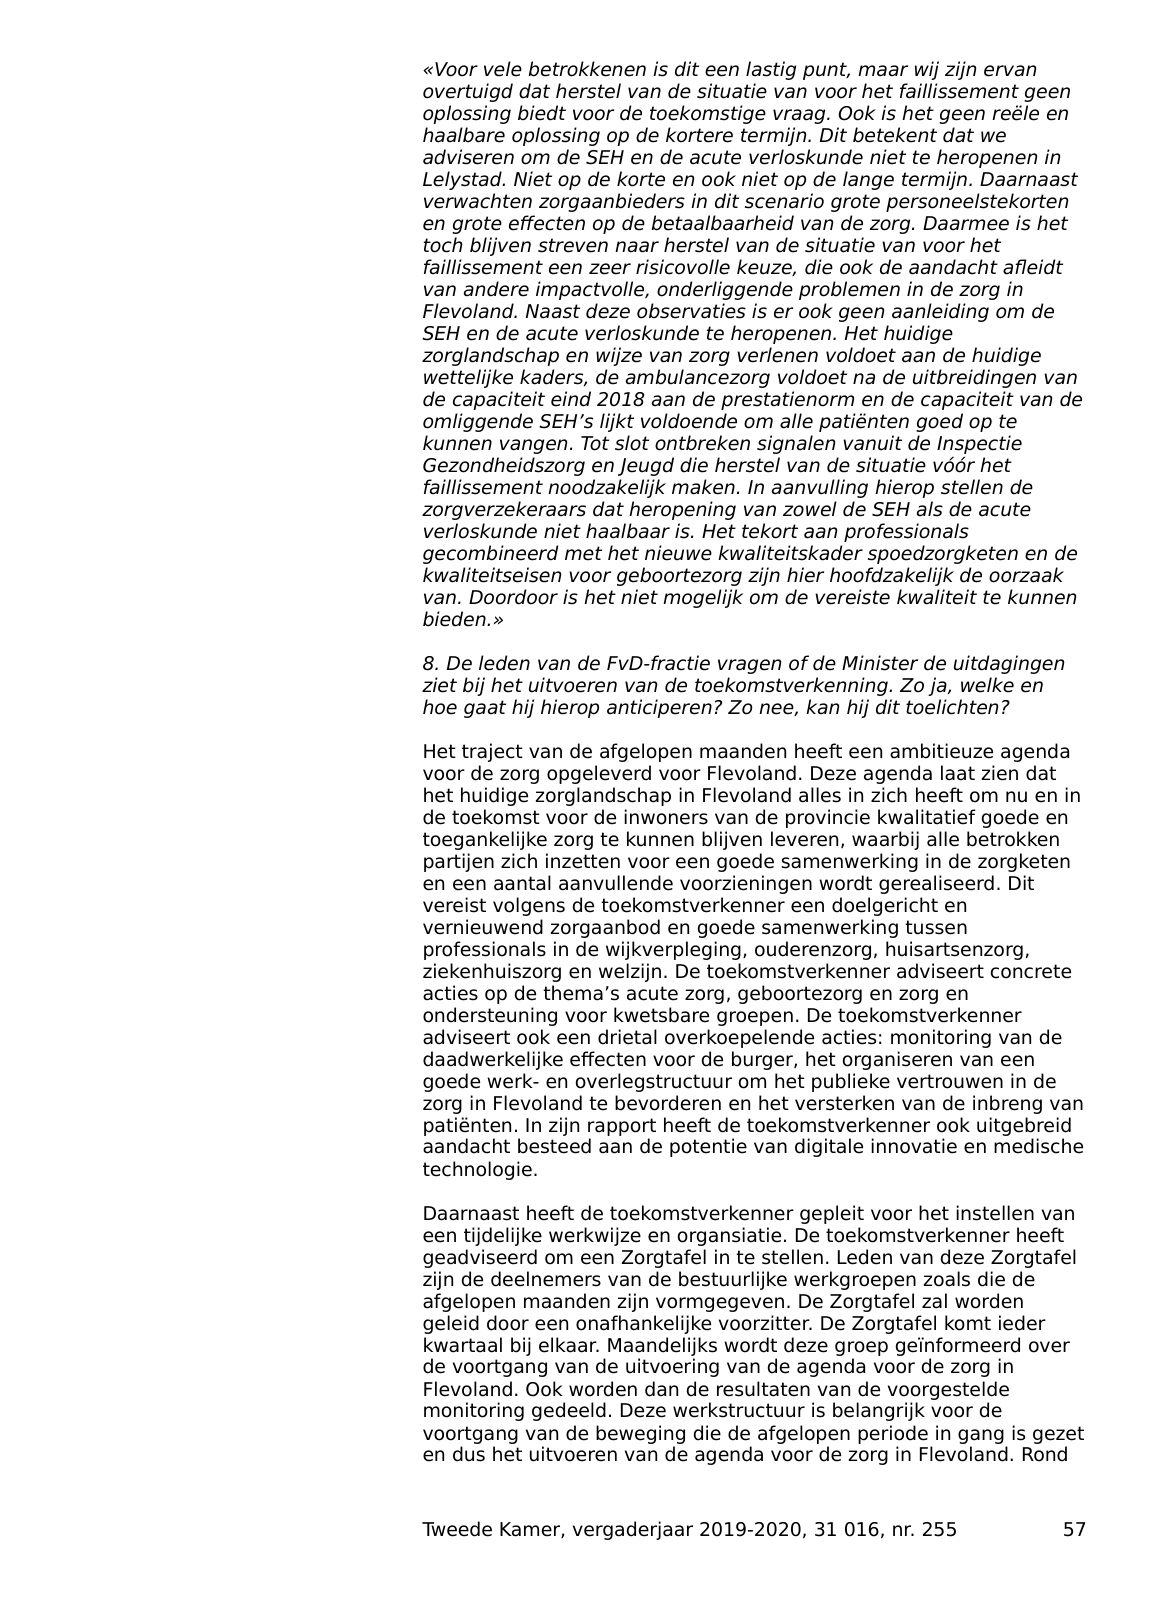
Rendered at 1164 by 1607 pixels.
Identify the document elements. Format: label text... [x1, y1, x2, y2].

text Daarnaast heeft de toekomstverkenner gepleit voor het instellen van een tijdelijke werkwijze en organsiatie. De toekomstverkenner heeft geadviseerd om een Zorgtafel in te stellen. Leden van deze Zorgtafel zijn de deelnemers van de bestuurlijke werkgroepen zoals die de afgelopen maanden zijn vormgegeven. De Zorgtafel zal worden geleid door een onafhankelijke voorzitter. De Zorgtafel komt ieder kwartaal bij elkaar. Maandelijks wordt deze groep geïnformeerd over de voortgang van de uitvoering van de agenda voor de zorg in Flevoland. Ook worden dan de resultaten van de voorgestelde monitoring gedeeld. Deze werkstructuur is belangrijk voor de voortgang van de beweging die de afgelopen periode in gang is gezet en dus het uitvoeren van de agenda voor de zorg in Flevoland. Rond [422, 1203, 1087, 1466]
text Het traject van de afgelopen maanden heeft een ambitieuze agenda voor de zorg opgeleverd voor Flevoland. Deze agenda laat zien dat het huidige zorglandschap in Flevoland alles in zich heeft om nu en in de toekomst voor de inwoners van de provincie kwalitatief goede en toegankelijke zorg te kunnen blijven leveren, waarbij alle betrokken partijen zich inzetten voor een goede samenwerking in de zorgketen en een aantal aanvullende voorzieningen wordt gerealiseerd. Dit vereist volgens de toekomstverkenner een doelgericht en vernieuwend zorgaanbod en goede samenwerking tussen professionals in de wijkverpleging, ouderenzorg, huisartsenzorg, ziekenhuiszorg en welzijn. De toekomstverkenner adviseert concrete acties op de thema’s acute zorg, geboortezorg en zorg en ondersteuning voor kwetsbare groepen. De toekomstverkenner adviseert ook een drietal overkoepelende acties: monitoring van de daadwerkelijke effecten voor de burger, het organiseren van een goede werk- en overlegstructuur om het publieke vertrouwen in de zorg in Flevoland te bevorderen en het versterken van de inbreng van patiënten. In zijn rapport heeft de toekomstverkenner ook uitgebreid aandacht besteed aan de potentie van digitale innovatie en medische technologie. [422, 741, 1087, 1180]
text «Voor vele betrokkenen is dit een lastig punt, maar wij zijn ervan overtuigd dat herstel van de situatie van voor het faillissement geen oplossing biedt voor de toekomstige vraag. Ook is het geen reële en haalbare oplossing op de kortere termijn. Dit betekent dat we adviseren om de SEH en de acute verloskunde niet te heropenen in Lelystad. Niet op de korte en ook niet op de lange termijn. Daarnaast verwachten zorgaanbieders in dit scenario grote personeelstekorten en grote effecten op de betaalbaarheid van de zorg. Daarmee is het toch blijven streven naar herstel van de situatie van voor het faillissement een zeer risicovolle keuze, die ook de aandacht afleidt van andere impactvolle, onderliggende problemen in de zorg in Flevoland. Naast deze observaties is er ook geen aanleiding om de SEH en de acute verloskunde te heropenen. Het huidige zorglandschap en wijze van zorg verlenen voldoet aan de huidige wettelijke kaders, de ambulancezorg voldoet na de uitbreidingen van de capaciteit eind 2018 aan de prestatienorm en de capaciteit van de omliggende SEH’s lijkt voldoende om alle patiënten goed op te kunnen vangen. Tot slot ontbreken signalen vanuit de Inspectie Gezondheidszorg en Jeugd die herstel van de situatie vóór het faillissement noodzakelijk maken. In aanvulling hierop stellen de zorgverzekeraars dat heropening van zowel de SEH als de acute verloskunde niet haalbaar is. Het tekort aan professionals gecombineerd met het nieuwe kwaliteitskader spoedzorgketen en de kwaliteitseisen voor geboortezorg zijn hier hoofdzakelijk de oorzaak van. Doordoor is het niet mogelijk om de vereiste kwaliteit te kunnen bieden.» [422, 59, 1087, 631]
subtitle 8. De leden van de FvD-fractie vragen of de Minister de uitdagingen ziet bij het uitvoeren van de toekomstverkenning. Zo ja, welke en hoe gaat hij hierop anticiperen? Zo nee, kan hij dit toelichten? [422, 653, 1087, 719]
